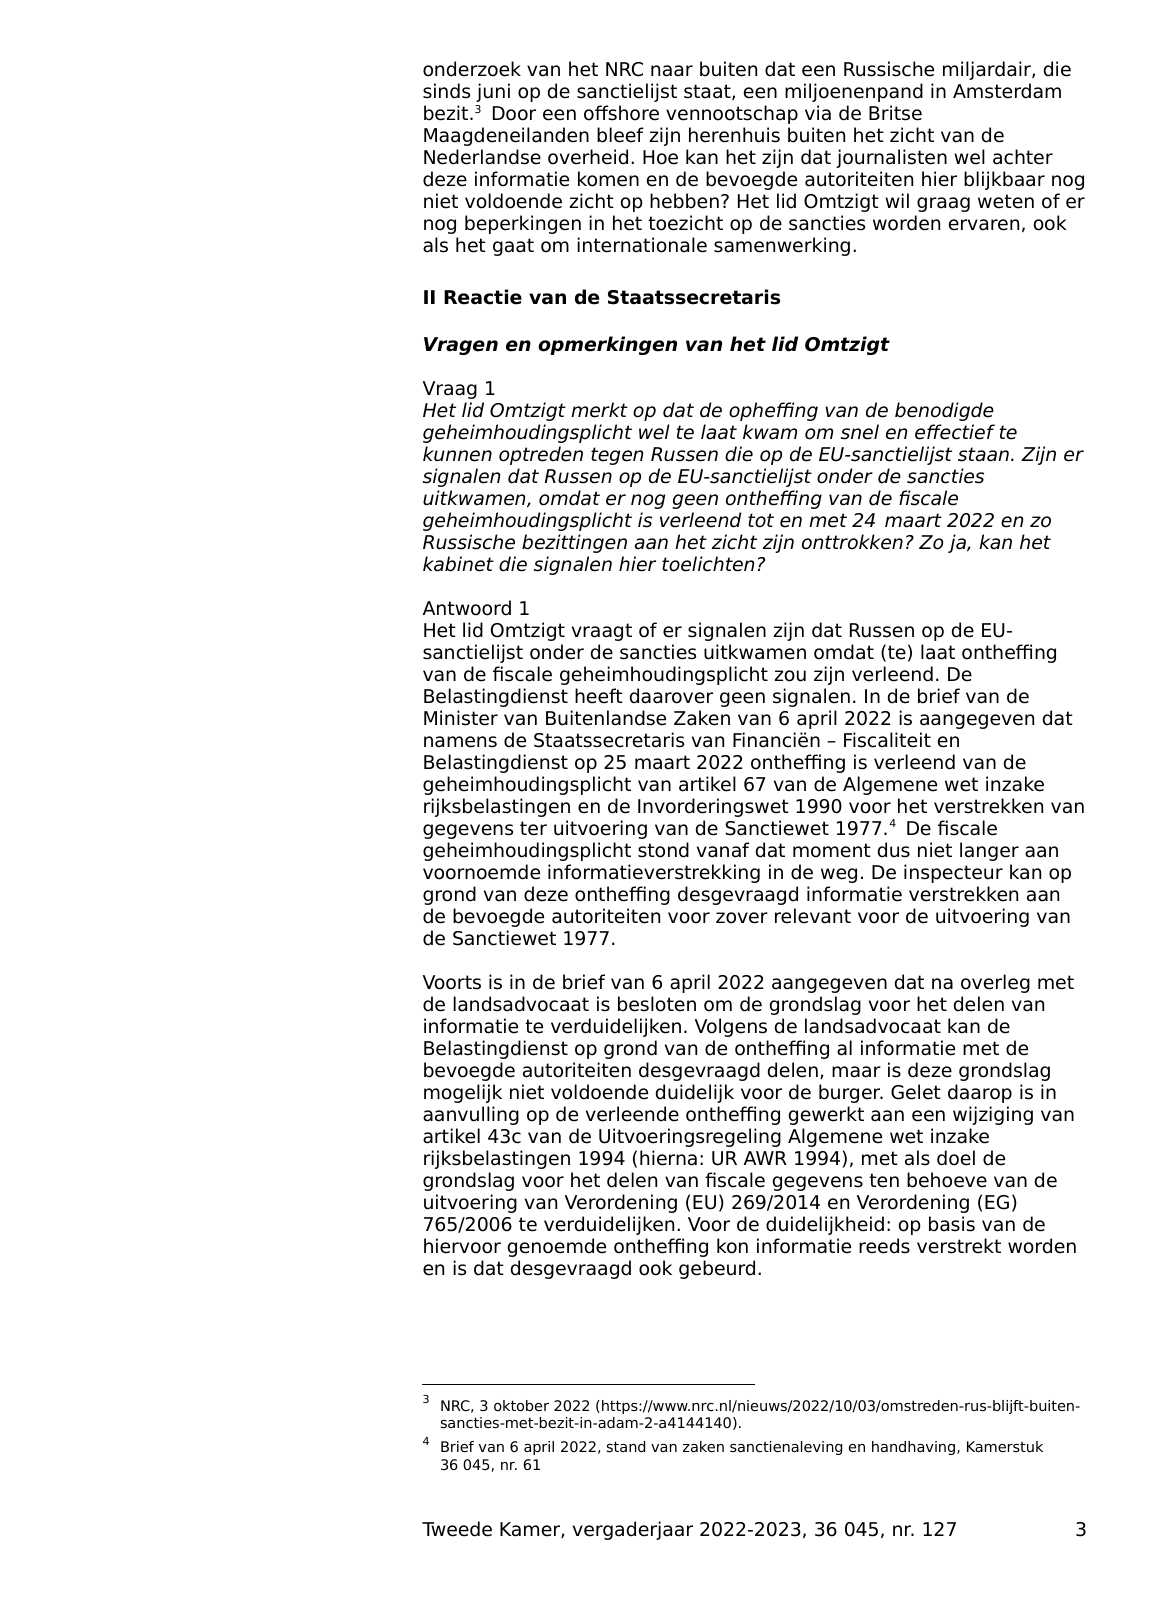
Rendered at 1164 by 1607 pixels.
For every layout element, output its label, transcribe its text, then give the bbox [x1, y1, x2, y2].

text NRC, 3 oktober 2022 (https://www.nrc.nl/nieuws/2022/10/03/omstreden-rus-blijft-buiten-sancties-met-bezit-in-adam-2-a4144140). [422, 1393, 1087, 1432]
text Voorts is in de brief van 6 april 2022 aangegeven dat na overleg met de landsadvocaat is besloten om de grondslag voor het delen van informatie te verduidelijken. Volgens de landsadvocaat kan de Belastingdienst op grond van de ontheffing al informatie met de bevoegde autoriteiten desgevraagd delen, maar is deze grondslag mogelijk niet voldoende duidelijk voor de burger. Gelet daarop is in aanvulling op de verleende ontheffing gewerkt aan een wijziging van artikel 43c van de Uitvoeringsregeling Algemene wet inzake rijksbelastingen 1994 (hierna: UR AWR 1994), met als doel de grondslag voor het delen van fiscale gegevens ten behoeve van de uitvoering van Verordening (EU) 269/2014 en Verordening (EG) 765/2006 te verduidelijken. Voor de duidelijkheid: op basis van de hiervoor genoemde ontheffing kon informatie reeds verstrekt worden en is dat desgevraagd ook gebeurd. [422, 972, 1087, 1279]
text Het lid Omtzigt vraagt of er signalen zijn dat Russen op de EU-sanctielijst onder de sancties uitkwamen omdat (te) laat ontheffing van de fiscale geheimhoudingsplicht zou zijn verleend. De Belastingdienst heeft daarover geen signalen. In de brief van de Minister van Buitenlandse Zaken van 6 april 2022 is aangegeven dat namens de Staatssecretaris van Financiën – Fiscaliteit en Belastingdienst op 25 maart 2022 ontheffing is verleend van de geheimhoudingsplicht van artikel 67 van de Algemene wet inzake rijksbelastingen en de Invorderingswet 1990 voor het verstrekken van gegevens ter uitvoering van de Sanctiewet 1977. De fiscale geheimhoudingsplicht stond vanaf dat moment dus niet langer aan voornoemde informatieverstrekking in de weg. De inspecteur kan op grond van deze ontheffing desgevraagd informatie verstrekken aan de bevoegde autoriteiten voor zover relevant voor de uitvoering van de Sanctiewet 1977. [422, 620, 1087, 950]
text onderzoek van het NRC naar buiten dat een Russische miljardair, die sinds juni op de sanctielijst staat, een miljoenenpand in Amsterdam bezit. Door een offshore vennootschap via de Britse Maagdeneilanden bleef zijn herenhuis buiten het zicht van de Nederlandse overheid. Hoe kan het zijn dat journalisten wel achter deze informatie komen en de bevoegde autoriteiten hier blijkbaar nog niet voldoende zicht op hebben? Het lid Omtzigt wil graag weten of er nog beperkingen in het toezicht op de sancties worden ervaren, ook als het gaat om internationale samenwerking. [422, 59, 1087, 257]
subtitle II Reactie van de Staatssecretaris [422, 287, 1087, 309]
text Het lid Omtzigt merkt op dat de opheffing van de benodigde geheimhoudingsplicht wel te laat kwam om snel en effectief te kunnen optreden tegen Russen die op de EU-sanctielijst staan. Zijn er signalen dat Russen op de EU-sanctielijst onder de sancties uitkwamen, omdat er nog geen ontheffing van de fiscale geheimhoudingsplicht is verleend tot en met 24 maart 2022 en zo Russische bezittingen aan het zicht zijn onttrokken? Zo ja, kan het kabinet die signalen hier toelichten? [422, 400, 1087, 576]
text Brief van 6 april 2022, stand van zaken sanctienaleving en handhaving, Kamerstuk 36 045, nr. 61 [422, 1435, 1087, 1474]
text Antwoord 1 [422, 598, 1087, 620]
text Vraag 1 [422, 378, 1087, 400]
text Vragen en opmerkingen van het lid Omtzigt [422, 334, 1087, 356]
